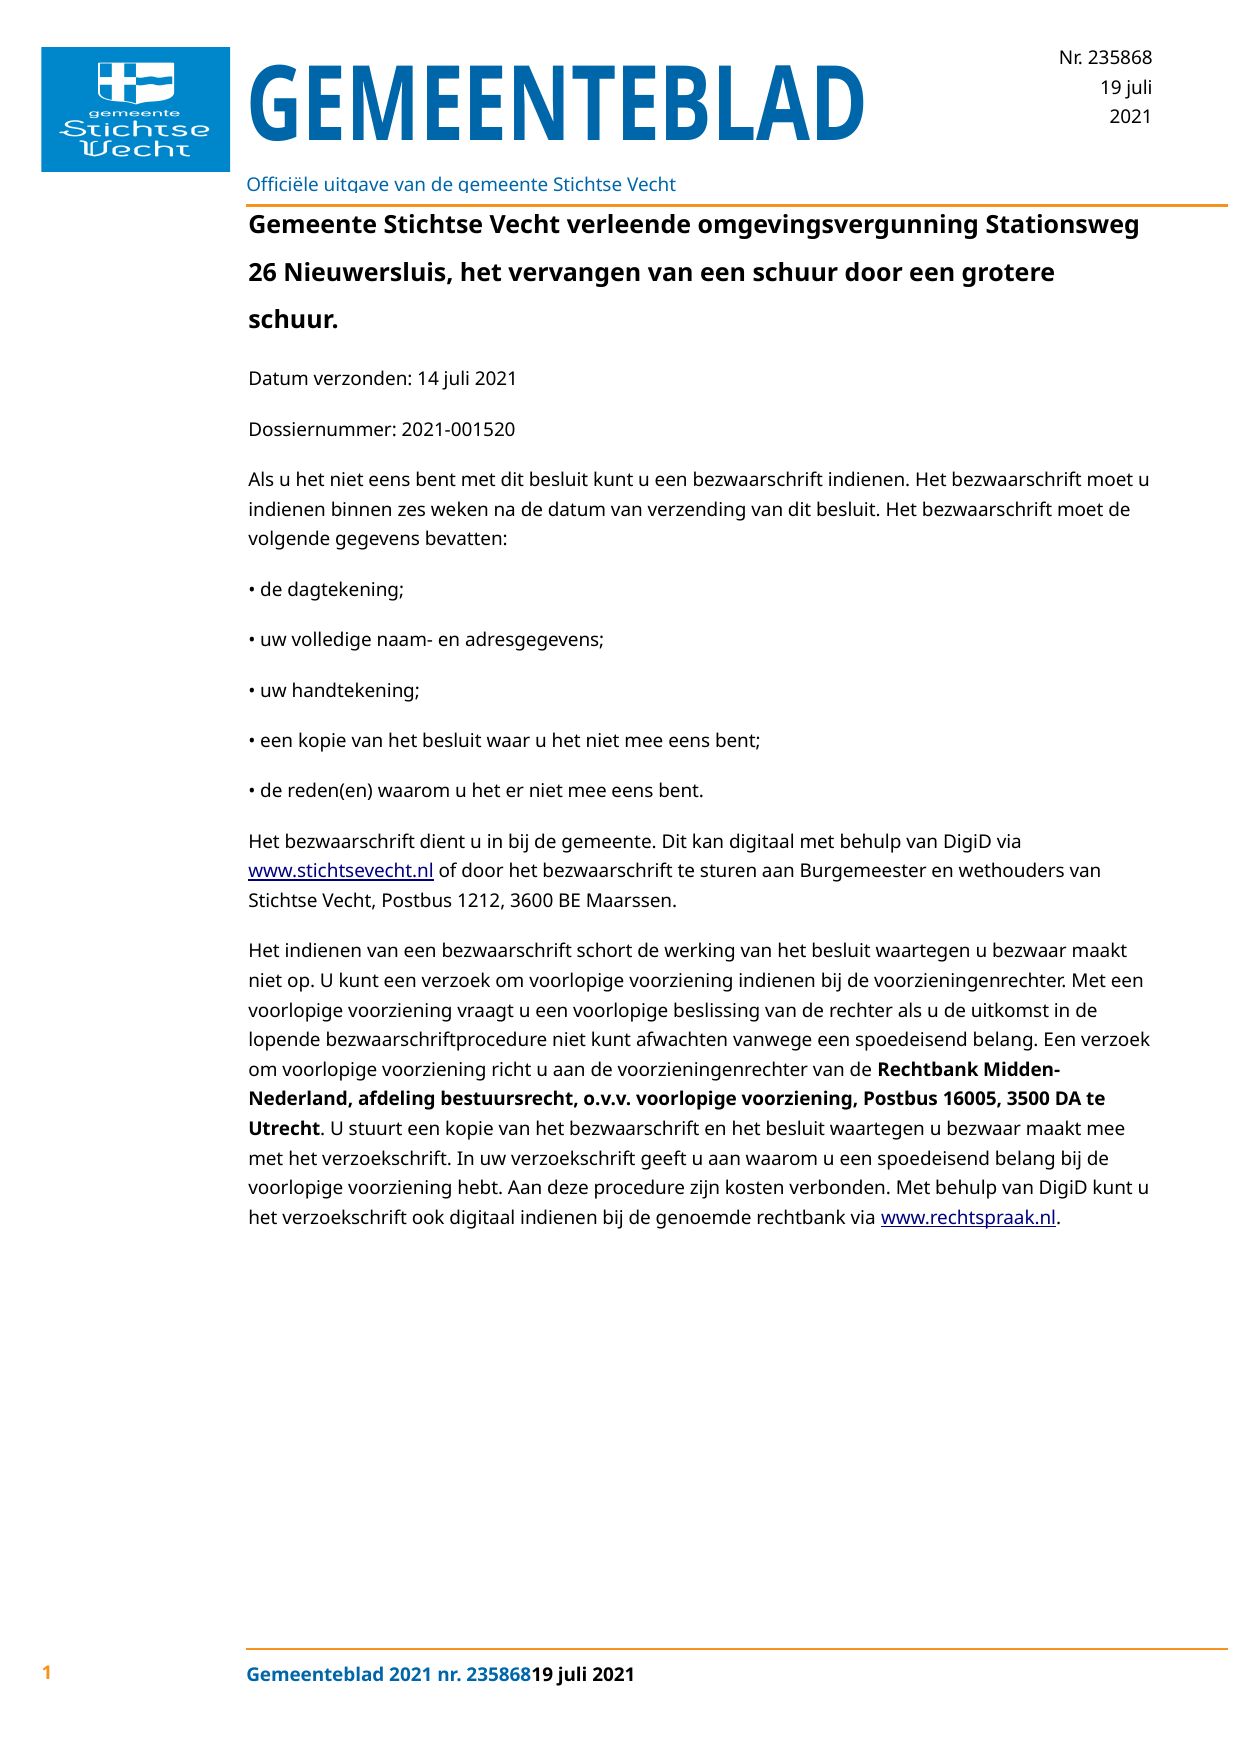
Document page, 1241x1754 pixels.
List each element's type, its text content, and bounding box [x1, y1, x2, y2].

text Datum verzonden: 14 juli 2021 [248, 366, 1152, 391]
text Het indienen van een bezwaarschrift schort de werking van het besluit waartegen u bezwaar maakt niet op. U kunt een verzoek om voorlopige voorziening indienen bij de voorzieningenrechter. Met een voorlopige voorziening vraagt u een voorlopige beslissing van de rechter als u de uitkomst in de lopende bezwaarschriftprocedure niet kunt afwachten vanwege een spoedeisend belang. Een verzoek om voorlopige voorziening richt u aan de voorzieningenrechter van de Rechtbank Midden-Nederland, afdeling bestuursrecht, o.v.v. voorlopige voorziening, Postbus 16005, 3500 DA te Utrecht. U stuurt een kopie van het bezwaarschrift en het besluit waartegen u bezwaar maakt mee met het verzoekschrift. In uw verzoekschrift geeft u aan waarom u een spoedeisend belang bij de voorlopige voorziening hebt. Aan deze procedure zijn kosten verbonden. Met behulp van DigiD kunt u het verzoekschrift ook digitaal indienen bij de genoemde rechtbank via www.rechtspraak.nl. [248, 938, 1152, 1229]
text • uw handtekening; [248, 677, 1152, 702]
text • de dagtekening; [248, 576, 1152, 602]
picture [99, 63, 135, 101]
text Als u het niet eens bent met dit besluit kunt u een bezwaarschrift indienen. Het bezwaarschrift moet u indienen binnen zes weken na de datum van verzending van dit besluit. Het bezwaarschrift moet de volgende gegevens bevatten: [248, 466, 1152, 551]
text Gemeente Stichtse Vecht verleende omgevingsvergunning Stationsweg 26 Nieuwersluis, het vervangen van een schuur door een grotere schuur. [248, 207, 1152, 336]
picture [137, 63, 174, 103]
text • uw volledige naam- en adresgegevens; [248, 626, 1152, 652]
text Dossiernummer: 2021-001520 [248, 416, 1152, 442]
text Het bezwaarschrift dient u in bij de gemeente. Dit kan digitaal met behulp van DigiD via www.stichtsevecht.nl of door het bezwaarschrift te sturen aan Burgemeester en wethouders van Stichtse Vecht, Postbus 1212, 3600 BE Maarssen. [248, 828, 1152, 913]
text • een kopie van het besluit waar u het niet mee eens bent; [248, 727, 1152, 753]
text • de reden(en) waarom u het er niet mee eens bent. [248, 778, 1152, 803]
